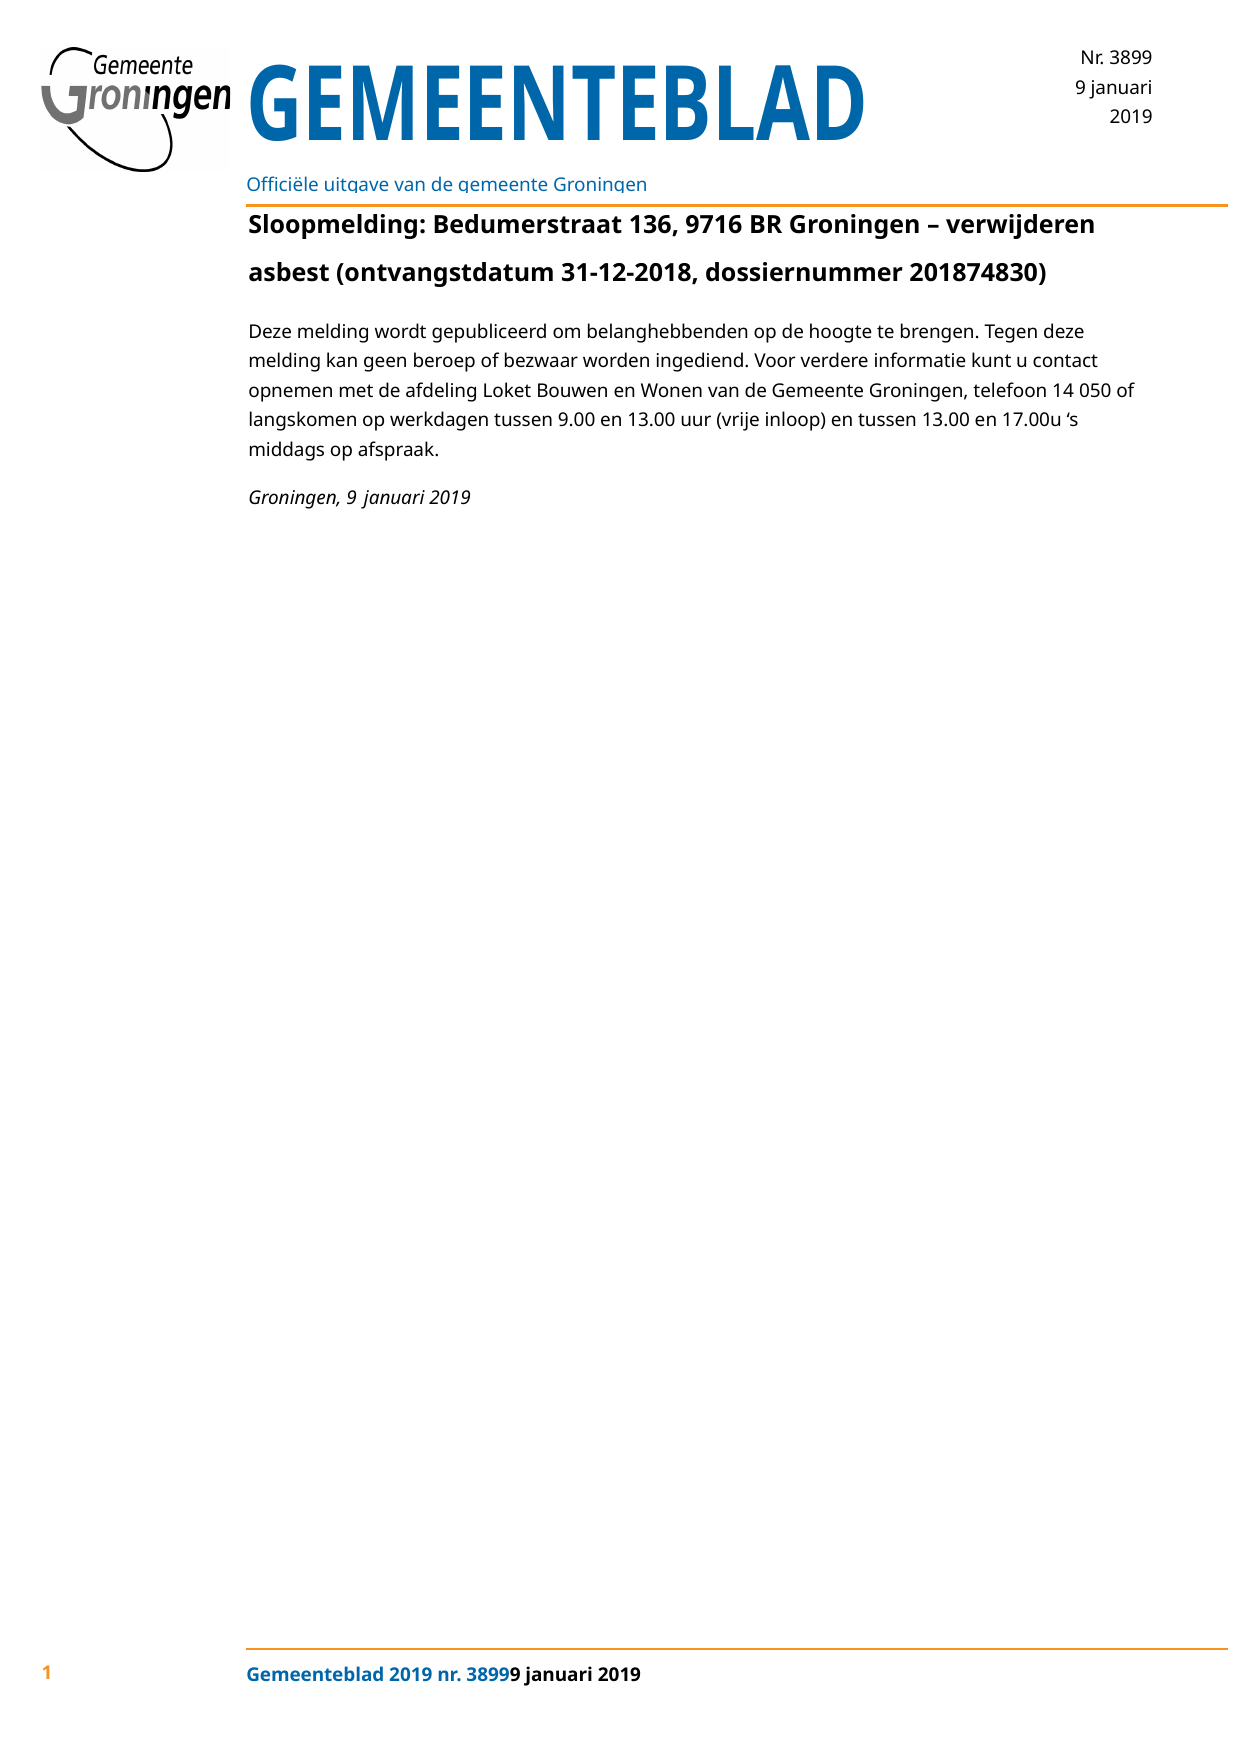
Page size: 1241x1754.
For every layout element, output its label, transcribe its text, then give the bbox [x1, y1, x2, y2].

text Sloopmelding: Bedumerstraat 136, 9716 BR Groningen – verwijderen asbest (ontvangstdatum 31-12-2018, dossiernummer 201874830) [248, 207, 1152, 288]
picture [41, 47, 231, 172]
text Deze melding wordt gepubliceerd om belanghebbenden op de hoogte te brengen. Tegen deze melding kan geen beroep of bezwaar worden ingediend. Voor verdere informatie kunt u contact opnemen met de afdeling Loket Bouwen en Wonen van de Gemeente Groningen, telefoon 14 050 of langskomen op werkdagen tussen 9.00 en 13.00 uur (vrije inloop) en tussen 13.00 en 17.00u ‘s middags op afspraak. [248, 318, 1152, 462]
text Groningen, 9 januari 2019 [248, 484, 1152, 510]
